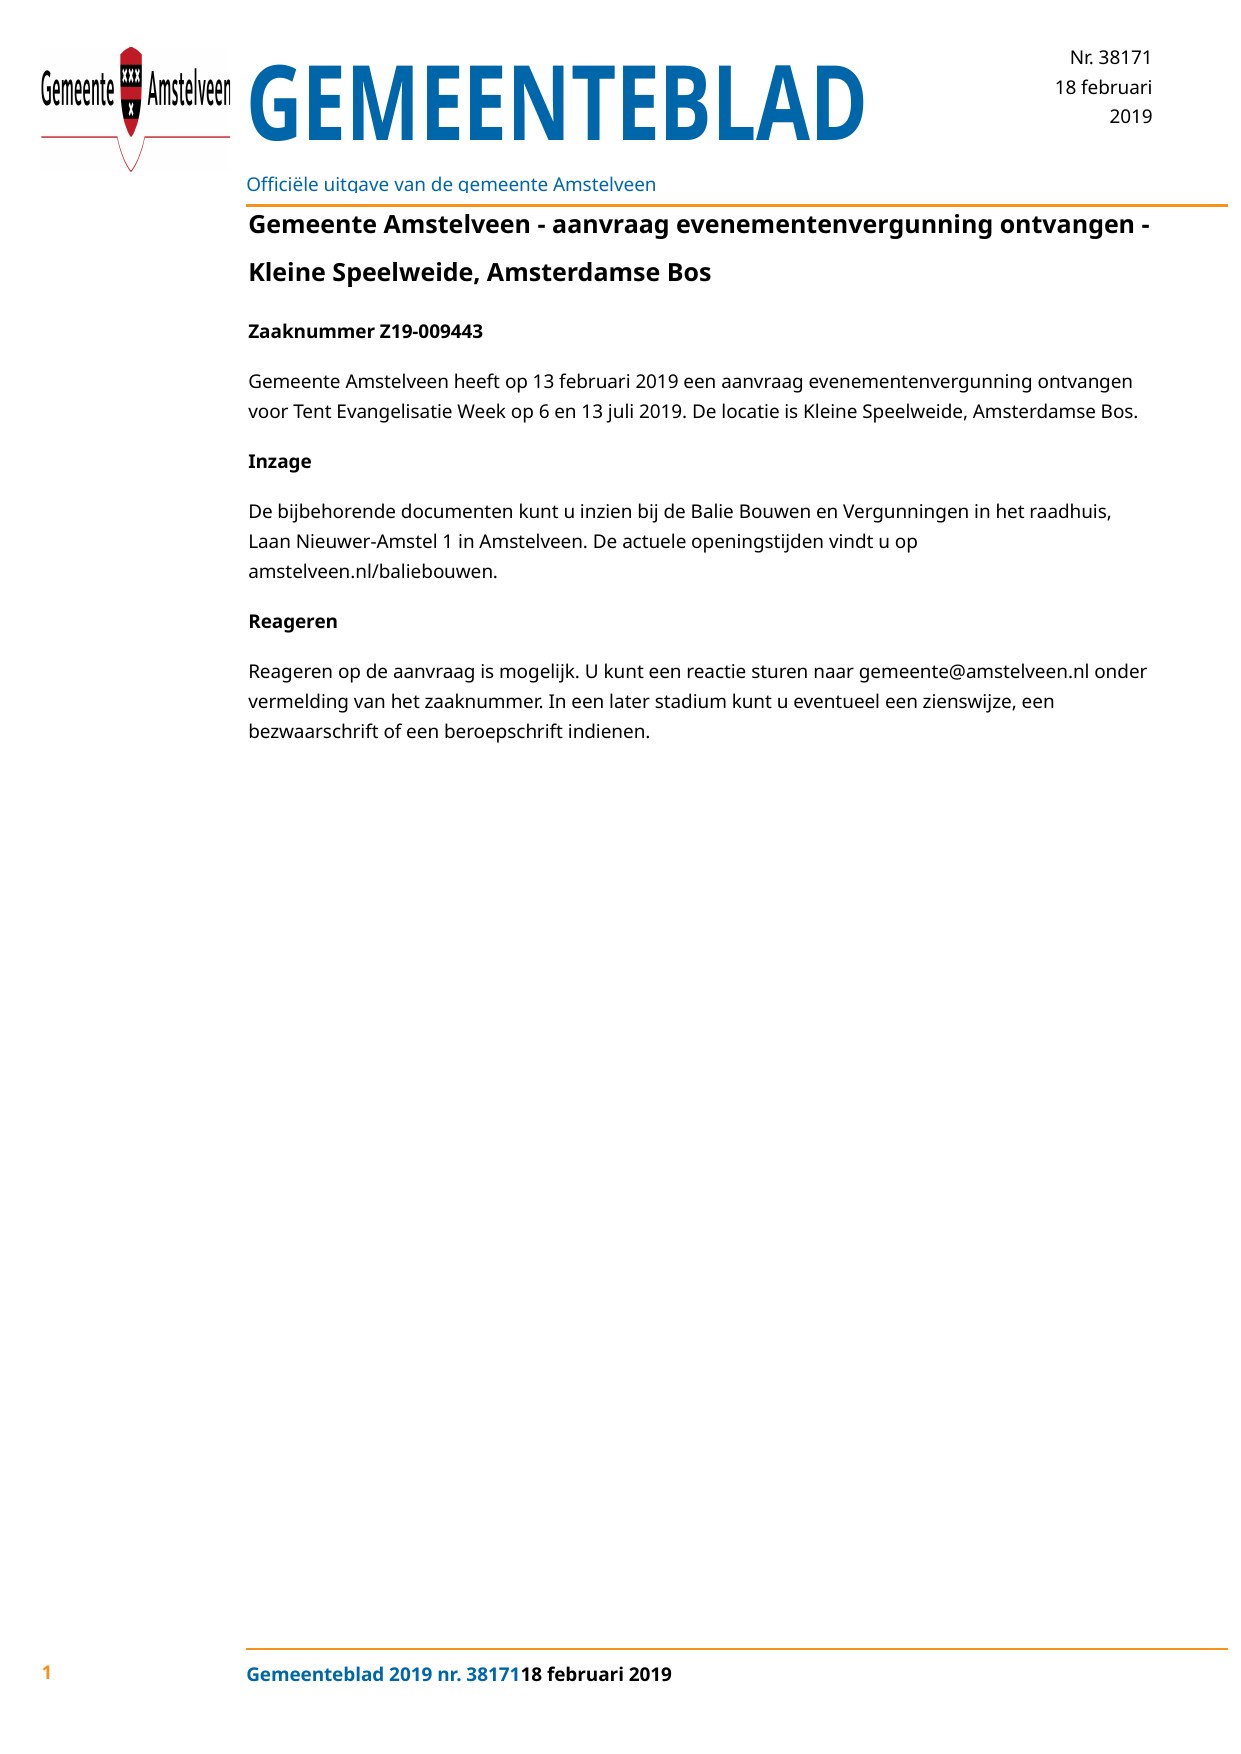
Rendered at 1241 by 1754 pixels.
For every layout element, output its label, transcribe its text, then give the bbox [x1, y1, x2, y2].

text Zaaknummer Z19-009443 [248, 318, 1152, 344]
text Gemeente Amstelveen heeft op 13 februari 2019 een aanvraag evenementenvergunning ontvangen voor Tent Evangelisatie Week op 6 en 13 juli 2019. De locatie is Kleine Speelweide, Amsterdamse Bos. [248, 368, 1152, 424]
text Gemeente Amstelveen - aanvraag evenementenvergunning ontvangen - Kleine Speelweide, Amsterdamse Bos [248, 207, 1152, 288]
text De bijbehorende documenten kunt u inzien bij de Balie Bouwen en Vergunningen in het raadhuis, Laan Nieuwer-Amstel 1 in Amstelveen. De actuele openingstijden vindt u op amstelveen.nl/baliebouwen. [248, 499, 1152, 584]
text Inzage [248, 448, 1152, 474]
text Reageren [248, 608, 1152, 634]
text Reageren op de aanvraag is mogelijk. U kunt een reactie sturen naar gemeente@amstelveen.nl onder vermelding van het zaaknummer. In een later stadium kunt u eventueel een zienswijze, een bezwaarschrift of een beroepschrift indienen. [248, 659, 1152, 744]
picture [41, 47, 231, 172]
